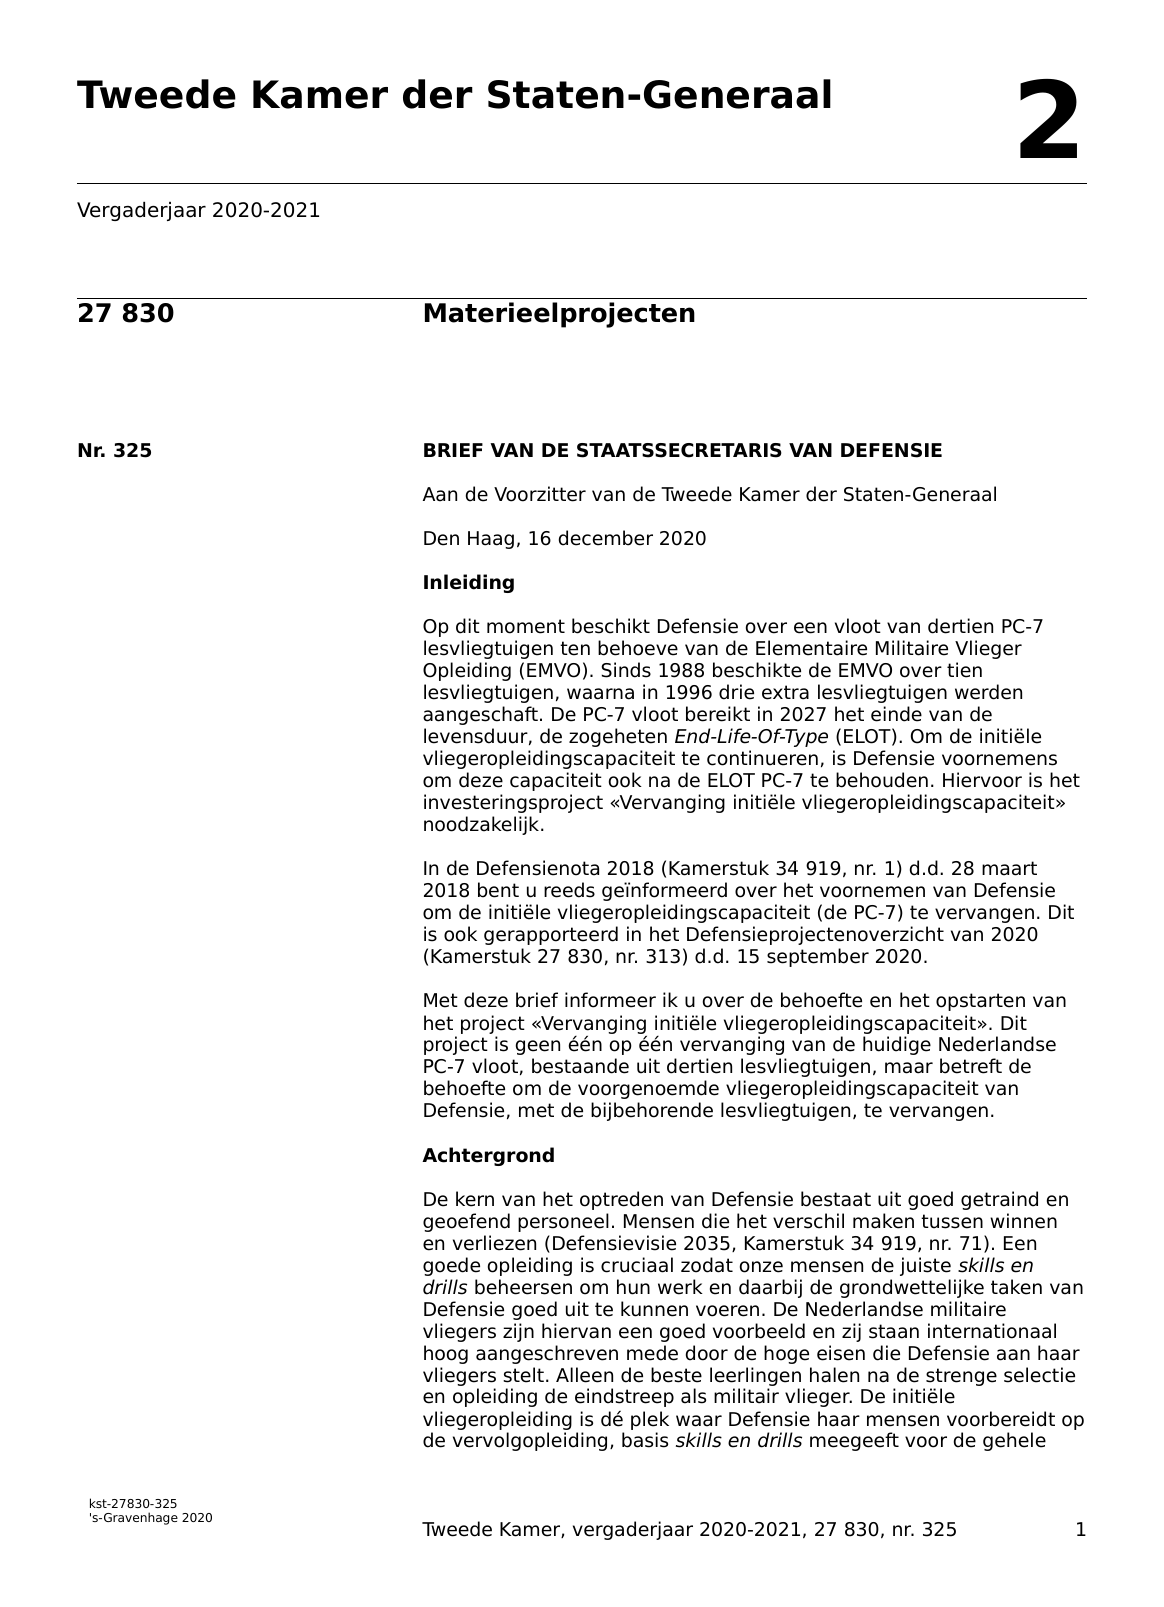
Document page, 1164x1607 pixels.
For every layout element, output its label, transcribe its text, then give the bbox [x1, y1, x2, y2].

text Aan de Voorzitter van de Tweede Kamer der Staten-Generaal [422, 484, 1087, 506]
table_header 2 [886, 59, 1087, 183]
text De kern van het optreden van Defensie bestaat uit goed getraind en geoefend personeel. Mensen die het verschil maken tussen winnen en verliezen (Defensievisie 2035, Kamerstuk 34 919, nr. 71). Een goede opleiding is cruciaal zodat onze mensen de juiste skills en drills beheersen om hun werk en daarbij de grondwettelijke taken van Defensie goed uit te kunnen voeren. De Nederlandse militaire vliegers zijn hiervan een goed voorbeeld en zij staan internationaal hoog aangeschreven mede door de hoge eisen die Defensie aan haar vliegers stelt. Alleen de beste leerlingen halen na de strenge selectie en opleiding de eindstreep als militair vlieger. De initiële vliegeropleiding is dé plek waar Defensie haar mensen voorbereidt op de vervolgopleiding, basis skills en drills meegeeft voor de gehele [422, 1189, 1087, 1452]
text 's-Gravenhage 2020 [88, 1511, 323, 1525]
subtitle 27 830 Materieelprojecten [77, 299, 1087, 329]
subtitle Achtergrond [422, 1144, 1087, 1166]
text Met deze brief informeer ik u over de behoefte en het opstarten van het project «Vervanging initiële vliegeropleidingscapaciteit». Dit project is geen één op één vervanging van de huidige Nederlandse PC-7 vloot, bestaande uit dertien lesvliegtuigen, maar betreft de behoefte om de voorgenoemde vliegeropleidingscapaciteit van Defensie, met de bijbehorende lesvliegtuigen, te vervangen. [422, 990, 1087, 1122]
table_cell Vergaderjaar 2020-2021 [77, 184, 1087, 298]
text kst-27830-325 [88, 1497, 323, 1511]
subtitle Nr. 325 BRIEF VAN DE STAATSSECRETARIS VAN DEFENSIE [77, 440, 1087, 462]
text In de Defensienota 2018 (Kamerstuk 34 919, nr. 1) d.d. 28 maart 2018 bent u reeds geïnformeerd over het voornemen van Defensie om de initiële vliegeropleidingscapaciteit (de PC-7) te vervangen. Dit is ook gerapporteerd in het Defensieprojectenoverzicht van 2020 (Kamerstuk 27 830, nr. 313) d.d. 15 september 2020. [422, 858, 1087, 968]
table_header Tweede Kamer der Staten-Generaal [77, 59, 886, 183]
text Op dit moment beschikt Defensie over een vloot van dertien PC-7 lesvliegtuigen ten behoeve van de Elementaire Militaire Vlieger Opleiding (EMVO). Sinds 1988 beschikte de EMVO over tien lesvliegtuigen, waarna in 1996 drie extra lesvliegtuigen werden aangeschaft. De PC-7 vloot bereikt in 2027 het einde van de levensduur, de zogeheten End-Life-Of-Type (ELOT). Om de initiële vliegeropleidingscapaciteit te continueren, is Defensie voornemens om deze capaciteit ook na de ELOT PC-7 te behouden. Hiervoor is het investeringsproject «Vervanging initiële vliegeropleidingscapaciteit» noodzakelijk. [422, 616, 1087, 836]
text Den Haag, 16 december 2020 [422, 528, 1087, 550]
subtitle Inleiding [422, 572, 1087, 594]
